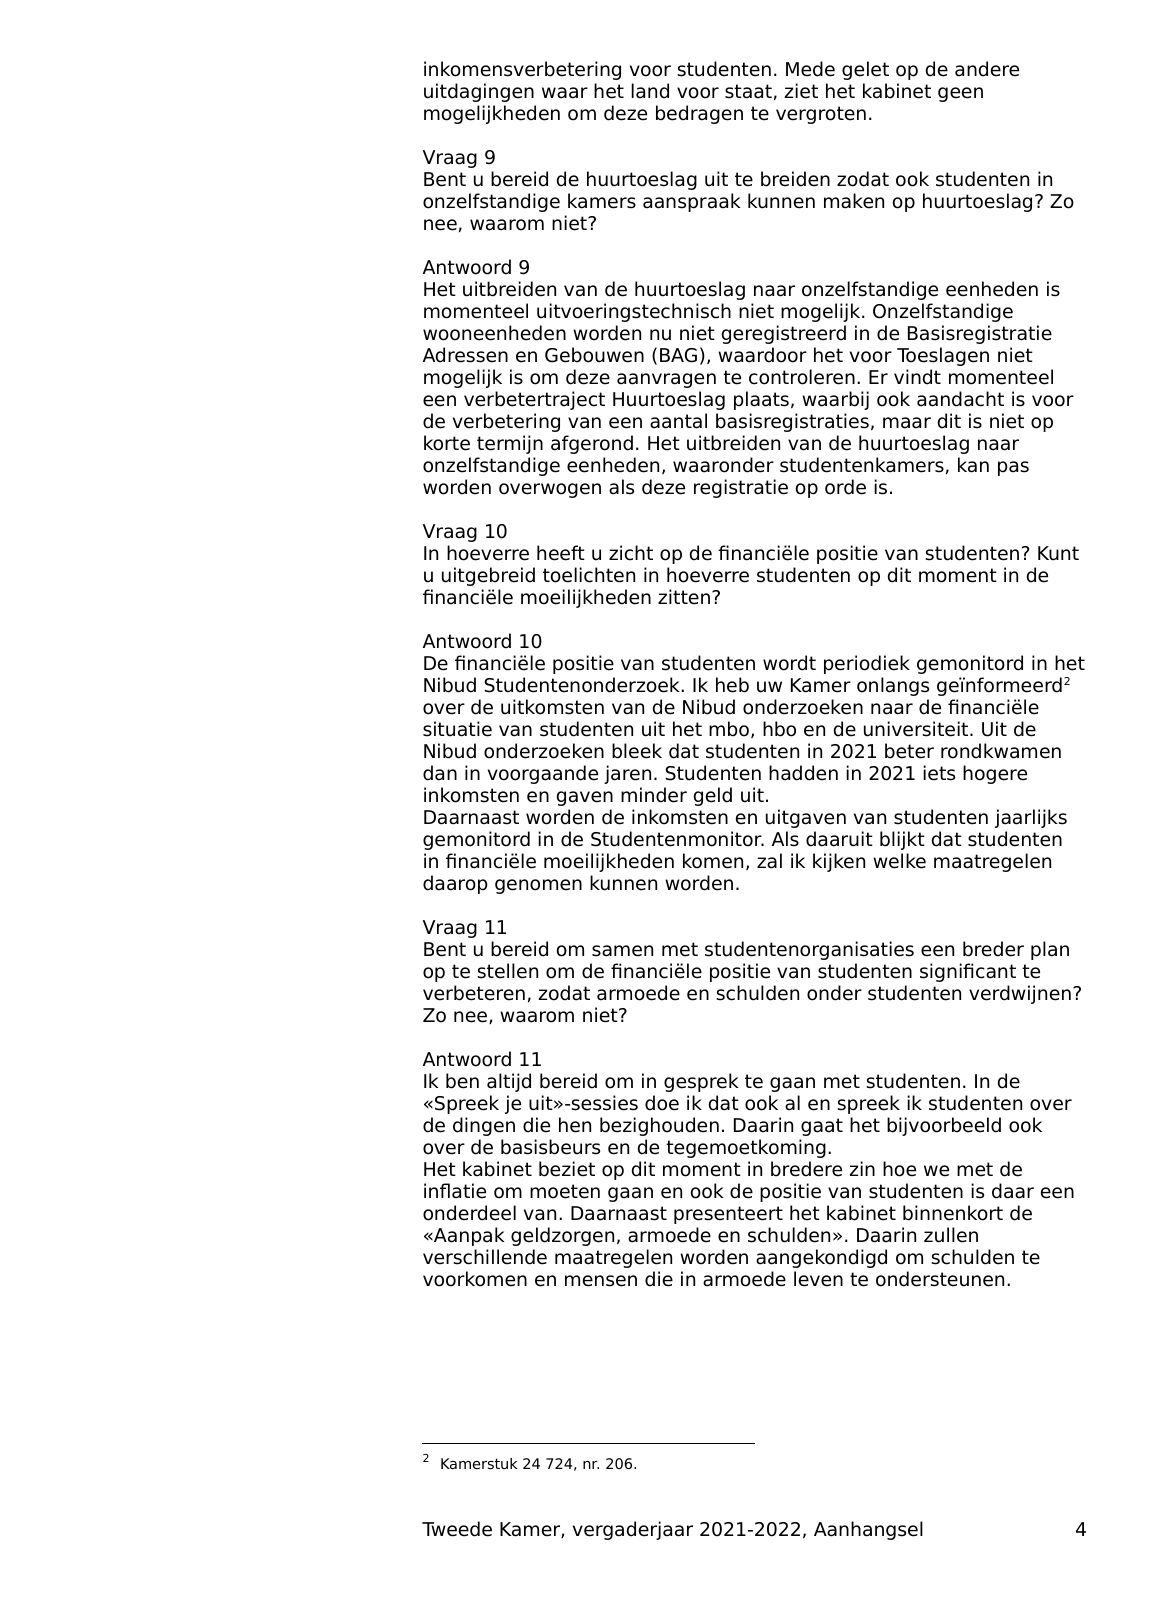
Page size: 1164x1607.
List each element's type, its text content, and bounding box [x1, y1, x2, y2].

text Ik ben altijd bereid om in gesprek te gaan met studenten. In de «Spreek je uit»-sessies doe ik dat ook al en spreek ik studenten over de dingen die hen bezighouden. Daarin gaat het bijvoorbeeld ook over de basisbeurs en de tegemoetkoming. [422, 1071, 1087, 1159]
text Vraag 9 [422, 147, 1087, 169]
text Antwoord 11 [422, 1049, 1087, 1071]
text Vraag 10 [422, 521, 1087, 543]
text In hoeverre heeft u zicht op de financiële positie van studenten? Kunt u uitgebreid toelichten in hoeverre studenten op dit moment in de financiële moeilijkheden zitten? [422, 543, 1087, 609]
text Bent u bereid om samen met studentenorganisaties een breder plan op te stellen om de financiële positie van studenten significant te verbeteren, zodat armoede en schulden onder studenten verdwijnen? Zo nee, waarom niet? [422, 939, 1087, 1027]
text Het uitbreiden van de huurtoeslag naar onzelfstandige eenheden is momenteel uitvoeringstechnisch niet mogelijk. Onzelfstandige wooneenheden worden nu niet geregistreerd in de Basisregistratie Adressen en Gebouwen (BAG), waardoor het voor Toeslagen niet mogelijk is om deze aanvragen te controleren. Er vindt momenteel een verbetertraject Huurtoeslag plaats, waarbij ook aandacht is voor de verbetering van een aantal basisregistraties, maar dit is niet op korte termijn afgerond. Het uitbreiden van de huurtoeslag naar onzelfstandige eenheden, waaronder studentenkamers, kan pas worden overwogen als deze registratie op orde is. [422, 279, 1087, 499]
text Vraag 11 [422, 917, 1087, 939]
text inkomensverbetering voor studenten. Mede gelet op de andere uitdagingen waar het land voor staat, ziet het kabinet geen mogelijkheden om deze bedragen te vergroten. [422, 59, 1087, 125]
text Bent u bereid de huurtoeslag uit te breiden zodat ook studenten in onzelfstandige kamers aanspraak kunnen maken op huurtoeslag? Zo nee, waarom niet? [422, 169, 1087, 235]
text Het kabinet beziet op dit moment in bredere zin hoe we met de inflatie om moeten gaan en ook de positie van studenten is daar een onderdeel van. Daarnaast presenteert het kabinet binnenkort de «Aanpak geldzorgen, armoede en schulden». Daarin zullen verschillende maatregelen worden aangekondigd om schulden te voorkomen en mensen die in armoede leven te ondersteunen. [422, 1159, 1087, 1291]
text Antwoord 10 [422, 631, 1087, 653]
text De financiële positie van studenten wordt periodiek gemonitord in het Nibud Studentenonderzoek. Ik heb uw Kamer onlangs geïnformeerd over de uitkomsten van de Nibud onderzoeken naar de financiële situatie van studenten uit het mbo, hbo en de universiteit. Uit de Nibud onderzoeken bleek dat studenten in 2021 beter rondkwamen dan in voorgaande jaren. Studenten hadden in 2021 iets hogere inkomsten en gaven minder geld uit. [422, 653, 1087, 807]
text Antwoord 9 [422, 257, 1087, 279]
text Kamerstuk 24 724, nr. 206. [422, 1452, 1087, 1474]
text Daarnaast worden de inkomsten en uitgaven van studenten jaarlijks gemonitord in de Studentenmonitor. Als daaruit blijkt dat studenten in financiële moeilijkheden komen, zal ik kijken welke maatregelen daarop genomen kunnen worden. [422, 807, 1087, 895]
